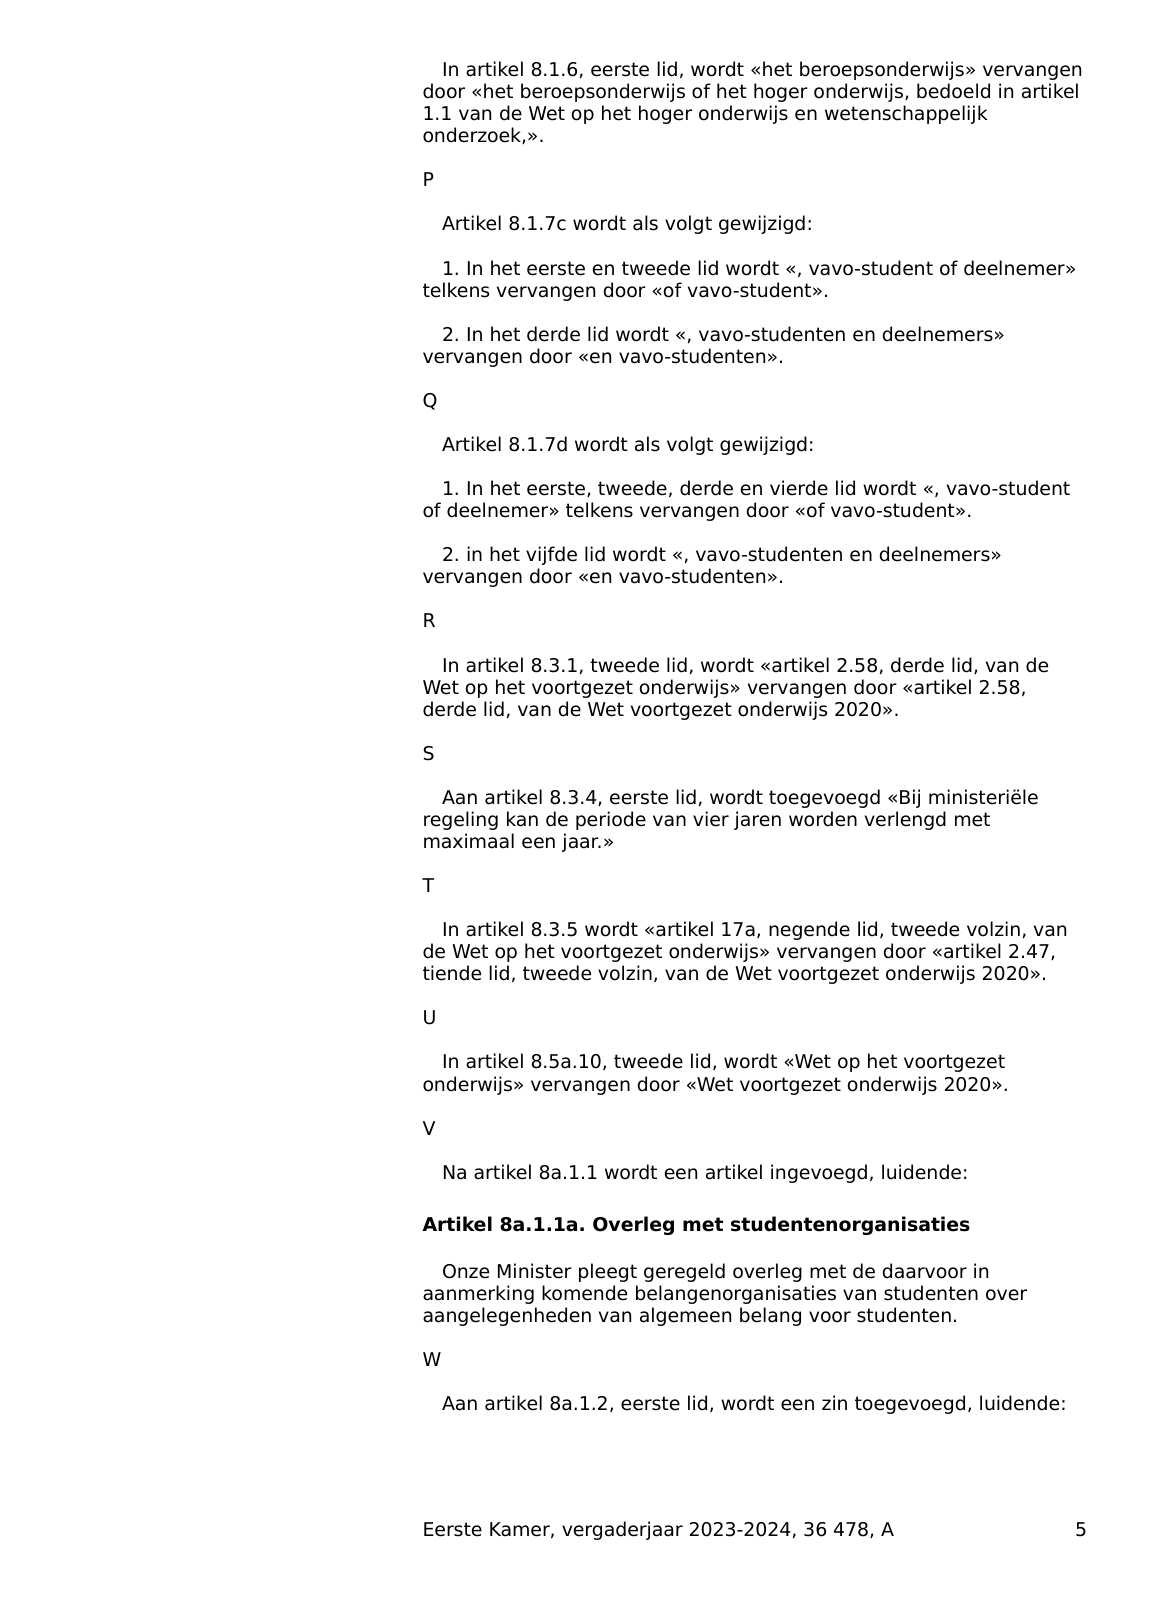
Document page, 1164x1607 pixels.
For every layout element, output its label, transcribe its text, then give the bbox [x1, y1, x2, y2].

text 2. in het vijfde lid wordt «, vavo-studenten en deelnemers» vervangen door «en vavo-studenten». [422, 544, 1087, 588]
text In artikel 8.1.6, eerste lid, wordt «het beroepsonderwijs» vervangen door «het beroepsonderwijs of het hoger onderwijs, bedoeld in artikel 1.1 van de Wet op het hoger onderwijs en wetenschappelijk onderzoek,». [422, 59, 1087, 147]
text Artikel 8.1.7d wordt als volgt gewijzigd: [422, 434, 1087, 456]
text Onze Minister pleegt geregeld overleg met de daarvoor in aanmerking komende belangenorganisaties van studenten over aangelegenheden van algemeen belang voor studenten. [422, 1261, 1087, 1327]
text Q [422, 390, 1087, 412]
text W [422, 1349, 1087, 1371]
text 2. In het derde lid wordt «, vavo-studenten en deelnemers» vervangen door «en vavo-studenten». [422, 324, 1087, 368]
text U [422, 1007, 1087, 1029]
text Artikel 8.1.7c wordt als volgt gewijzigd: [422, 213, 1087, 235]
text Na artikel 8a.1.1 wordt een artikel ingevoegd, luidende: [422, 1162, 1087, 1184]
text In artikel 8.3.1, tweede lid, wordt «artikel 2.58, derde lid, van de Wet op het voortgezet onderwijs» vervangen door «artikel 2.58, derde lid, van de Wet voortgezet onderwijs 2020». [422, 654, 1087, 721]
text P [422, 169, 1087, 191]
text In artikel 8.3.5 wordt «artikel 17a, negende lid, tweede volzin, van de Wet op het voortgezet onderwijs» vervangen door «artikel 2.47, tiende lid, tweede volzin, van de Wet voortgezet onderwijs 2020». [422, 919, 1087, 985]
text R [422, 610, 1087, 632]
text V [422, 1118, 1087, 1139]
text Aan artikel 8a.1.2, eerste lid, wordt een zin toegevoegd, luidende: [422, 1393, 1087, 1415]
subtitle Artikel 8a.1.1a. Overleg met studentenorganisaties [422, 1214, 1087, 1236]
text 1. In het eerste en tweede lid wordt «, vavo-student of deelnemer» telkens vervangen door «of vavo-student». [422, 257, 1087, 301]
text S [422, 743, 1087, 765]
text Aan artikel 8.3.4, eerste lid, wordt toegevoegd «Bij ministeriële regeling kan de periode van vier jaren worden verlengd met maximaal een jaar.» [422, 787, 1087, 853]
text T [422, 875, 1087, 897]
text In artikel 8.5a.10, tweede lid, wordt «Wet op het voortgezet onderwijs» vervangen door «Wet voortgezet onderwijs 2020». [422, 1051, 1087, 1095]
text 1. In het eerste, tweede, derde en vierde lid wordt «, vavo-student of deelnemer» telkens vervangen door «of vavo-student». [422, 478, 1087, 522]
